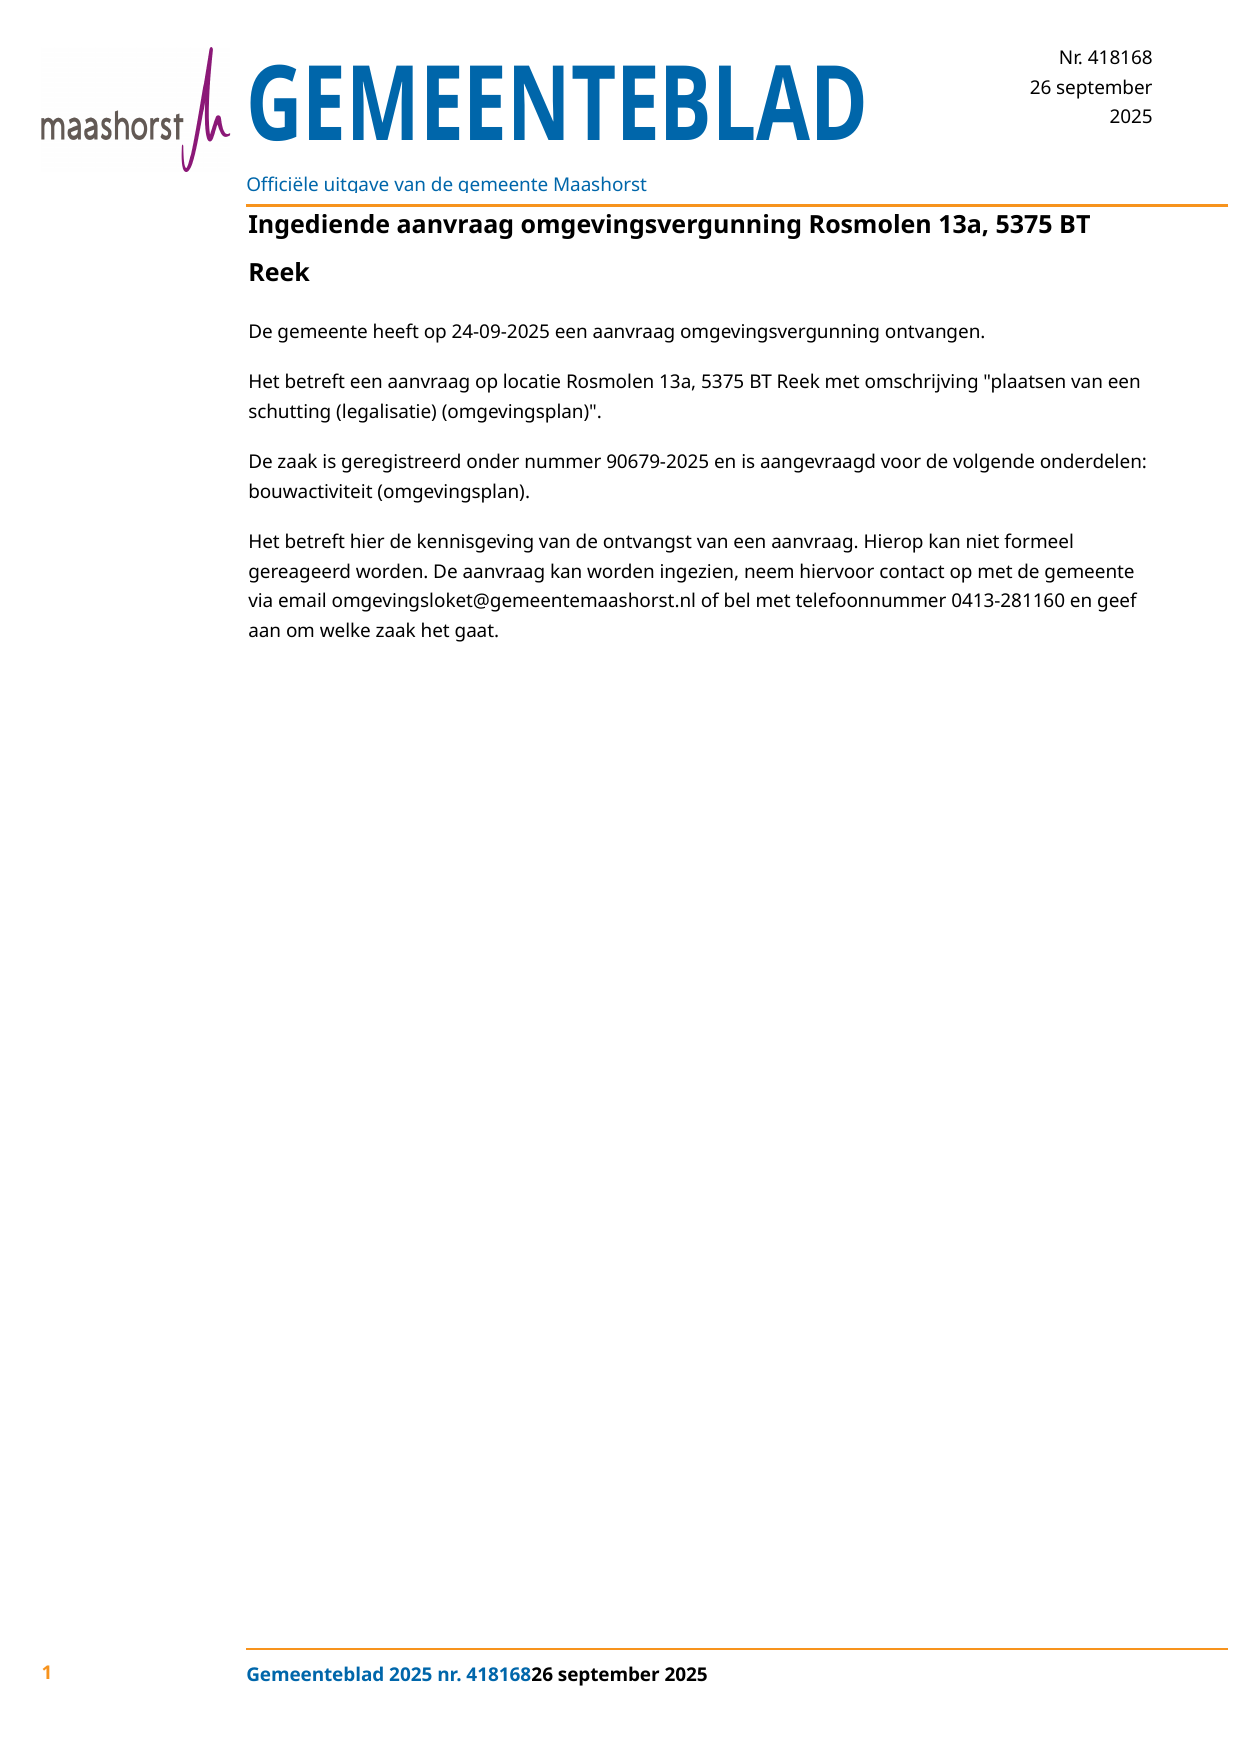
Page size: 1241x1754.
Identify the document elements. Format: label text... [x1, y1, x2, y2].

picture [41, 47, 231, 172]
text Het betreft een aanvraag op locatie Rosmolen 13a, 5375 BT Reek met omschrijving "plaatsen van een schutting (legalisatie) (omgevingsplan)". [248, 368, 1152, 424]
text Het betreft hier de kennisgeving van de ontvangst van een aanvraag. Hierop kan niet formeel gereageerd worden. De aanvraag kan worden ingezien, neem hiervoor contact op met de gemeente via email omgevingsloket@gemeentemaashorst.nl of bel met telefoonnummer 0413-281160 en geef aan om welke zaak het gaat. [248, 528, 1152, 643]
text Ingediende aanvraag omgevingsvergunning Rosmolen 13a, 5375 BT Reek [248, 207, 1152, 288]
text De gemeente heeft op 24-09-2025 een aanvraag omgevingsvergunning ontvangen. [248, 318, 1152, 344]
text De zaak is geregistreerd onder nummer 90679-2025 en is aangevraagd voor de volgende onderdelen: bouwactiviteit (omgevingsplan). [248, 448, 1152, 504]
